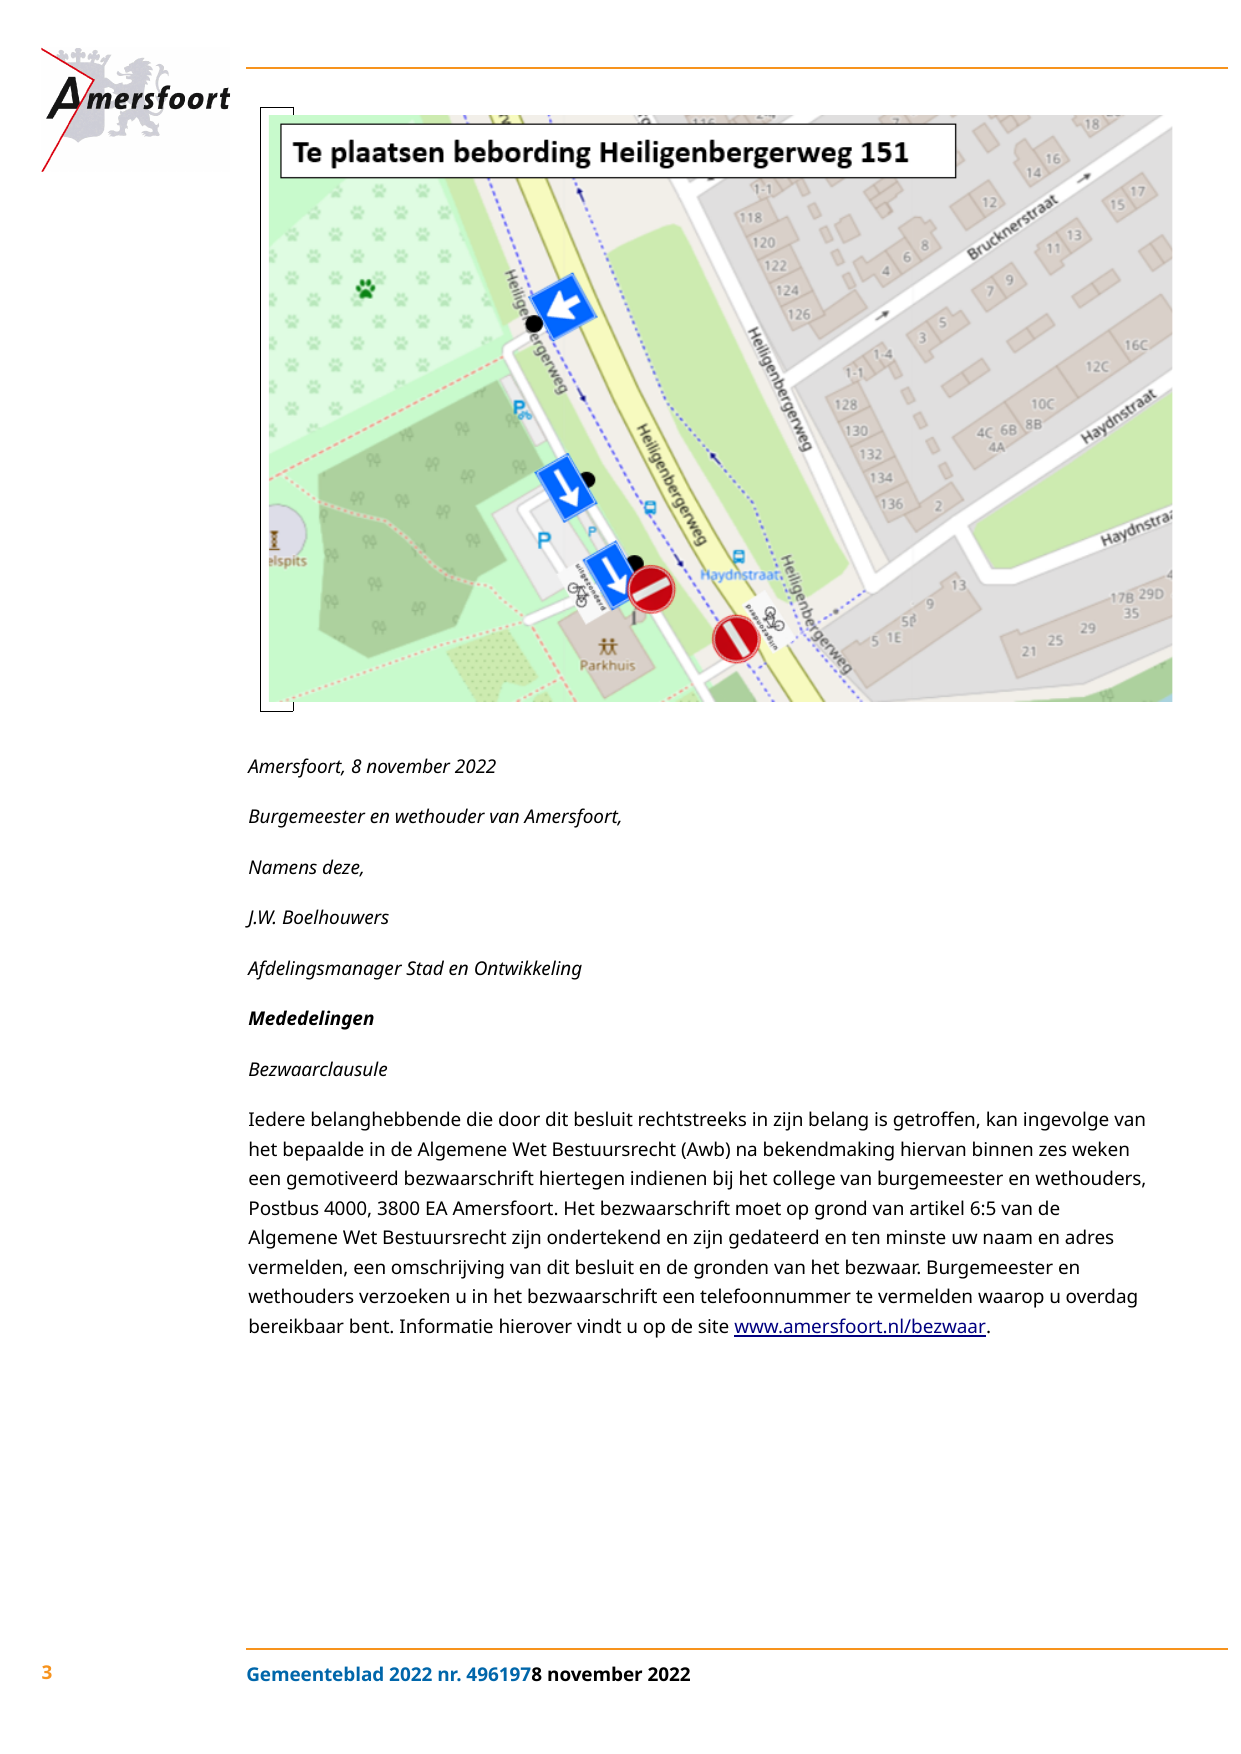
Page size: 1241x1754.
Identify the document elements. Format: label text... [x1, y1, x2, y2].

text J.W. Boelhouwers [248, 904, 1152, 930]
text Afdelingsmanager Stad en Ontwikkeling [248, 955, 1152, 981]
text Amersfoort, 8 november 2022 [248, 753, 1152, 779]
text Burgemeester en wethouder van Amersfoort, [248, 804, 1152, 829]
text Bezwaarclausule [248, 1056, 1152, 1081]
picture [41, 47, 231, 172]
text Iedere belanghebbende die door dit besluit rechtstreeks in zijn belang is getroffen, kan ingevolge van het bepaalde in de Algemene Wet Bestuursrecht (Awb) na bekendmaking hiervan binnen zes weken een gemotiveerd bezwaarschrift hiertegen indienen bij het college van burgemeester en wethouders, Postbus 4000, 3800 EA Amersfoort. Het bezwaarschrift moet op grond van artikel 6:5 van de Algemene Wet Bestuursrecht zijn ondertekend en zijn gedateerd en ten minste uw naam en adres vermelden, een omschrijving van dit besluit en de gronden van het bezwaar. Burgemeester en wethouders verzoeken u in het bezwaarschrift een telefoonnummer te vermelden waarop u overdag bereikbaar bent. Informatie hierover vindt u op de site www.amersfoort.nl/bezwaar. [248, 1106, 1152, 1339]
picture [268, 115, 1173, 702]
text Namens deze, [248, 854, 1152, 880]
text Mededelingen [248, 1005, 1152, 1031]
